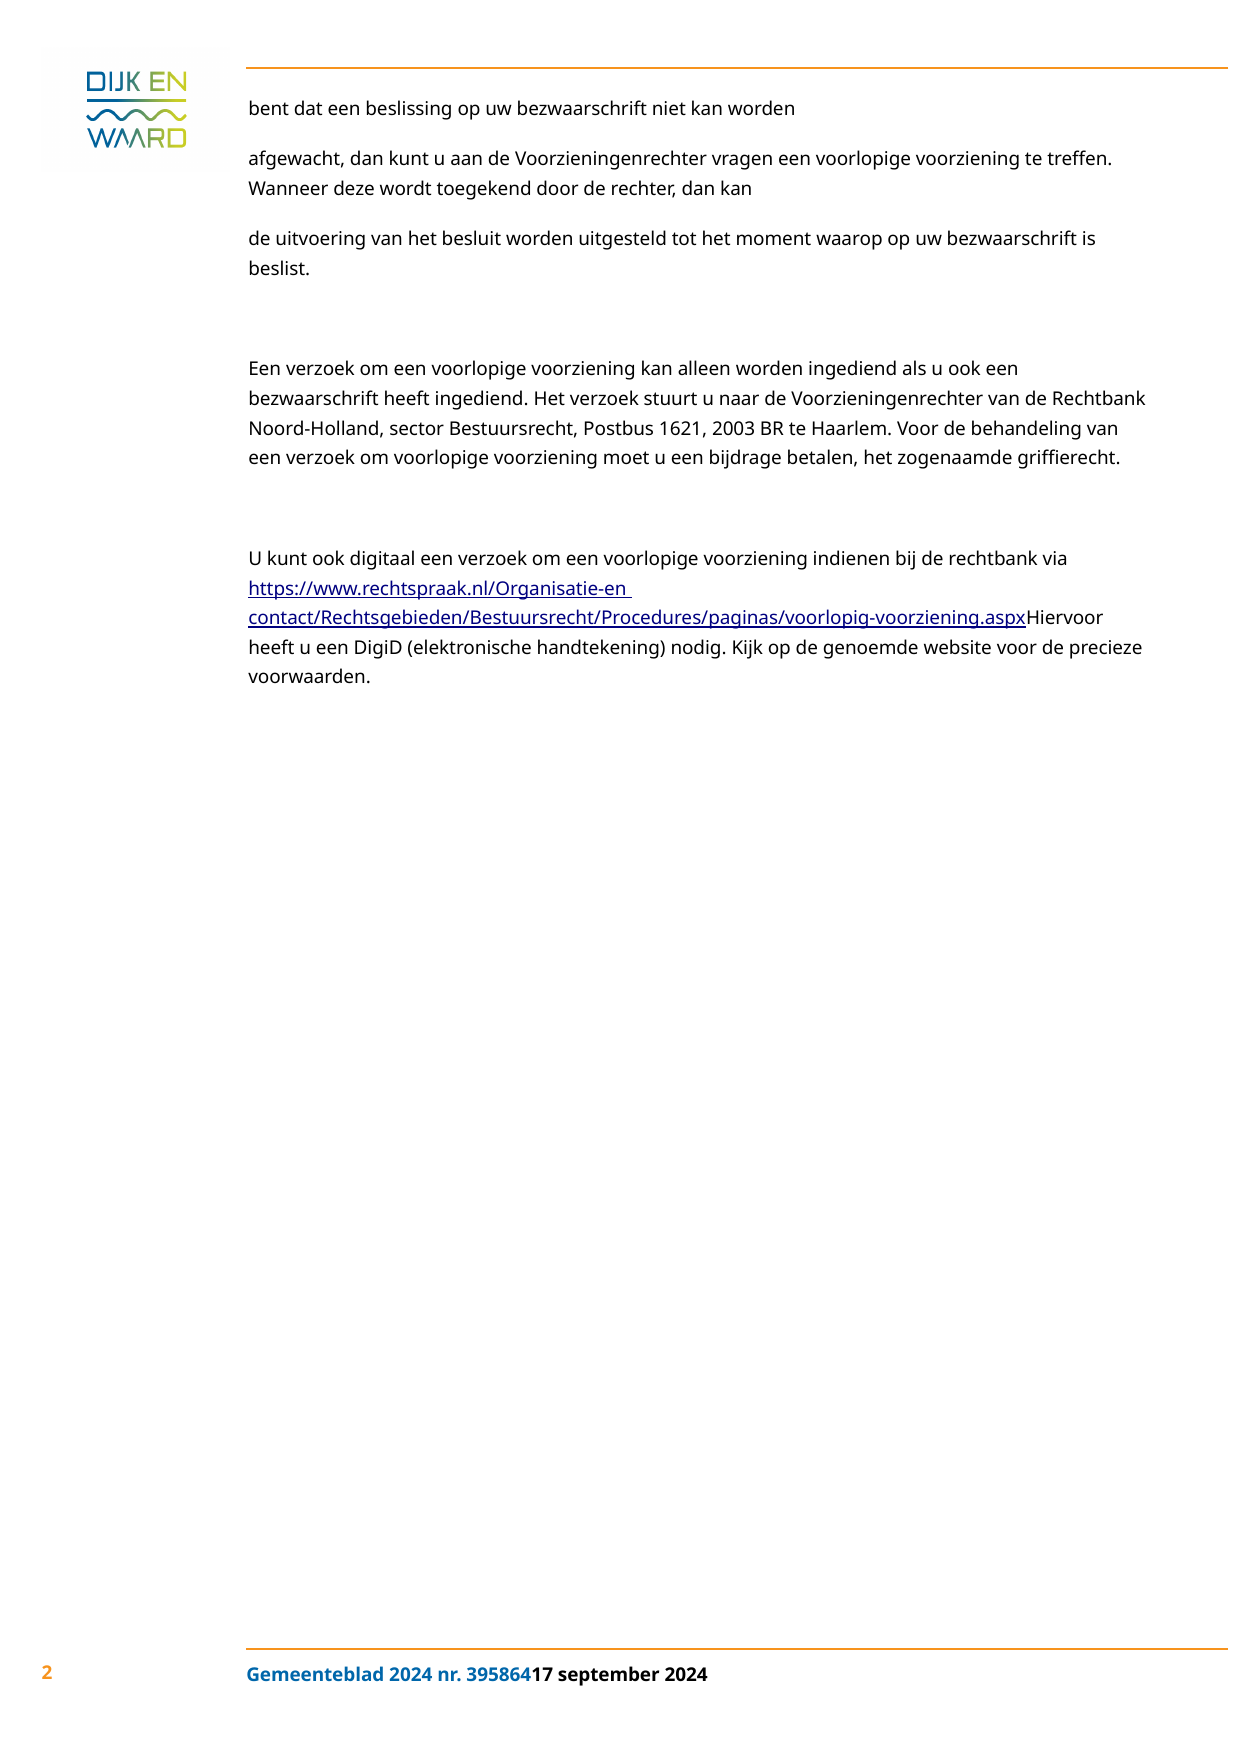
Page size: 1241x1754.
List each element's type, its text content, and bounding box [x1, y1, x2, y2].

text afgewacht, dan kunt u aan de Voorzieningenrechter vragen een voorlopige voorziening te treffen. Wanneer deze wordt toegekend door de rechter, dan kan [248, 145, 1152, 201]
text bent dat een beslissing op uw bezwaarschrift niet kan worden [248, 95, 1152, 121]
text Een verzoek om een voorlopige voorziening kan alleen worden ingediend als u ook een bezwaarschrift heeft ingediend. Het verzoek stuurt u naar de Voorzieningenrechter van de Rechtbank Noord-Holland, sector Bestuursrecht, Postbus 1621, 2003 BR te Haarlem. Voor de behandeling van een verzoek om voorlopige voorziening moet u een bijdrage betalen, het zogenaamde griffierecht. [248, 356, 1152, 470]
text de uitvoering van het besluit worden uitgesteld tot het moment waarop op uw bezwaarschrift is beslist. [248, 225, 1152, 281]
text U kunt ook digitaal een verzoek om een voorlopige voorziening indienen bij de rechtbank via https://www.rechtspraak.nl/Organisatie-en contact/Rechtsgebieden/Bestuursrecht/Procedures/paginas/voorlopig-voorziening.aspxHiervoor heeft u een DigiD (elektronische handtekening) nodig. Kijk op de genoemde website voor de precieze voorwaarden. [248, 545, 1152, 689]
picture [41, 47, 231, 172]
